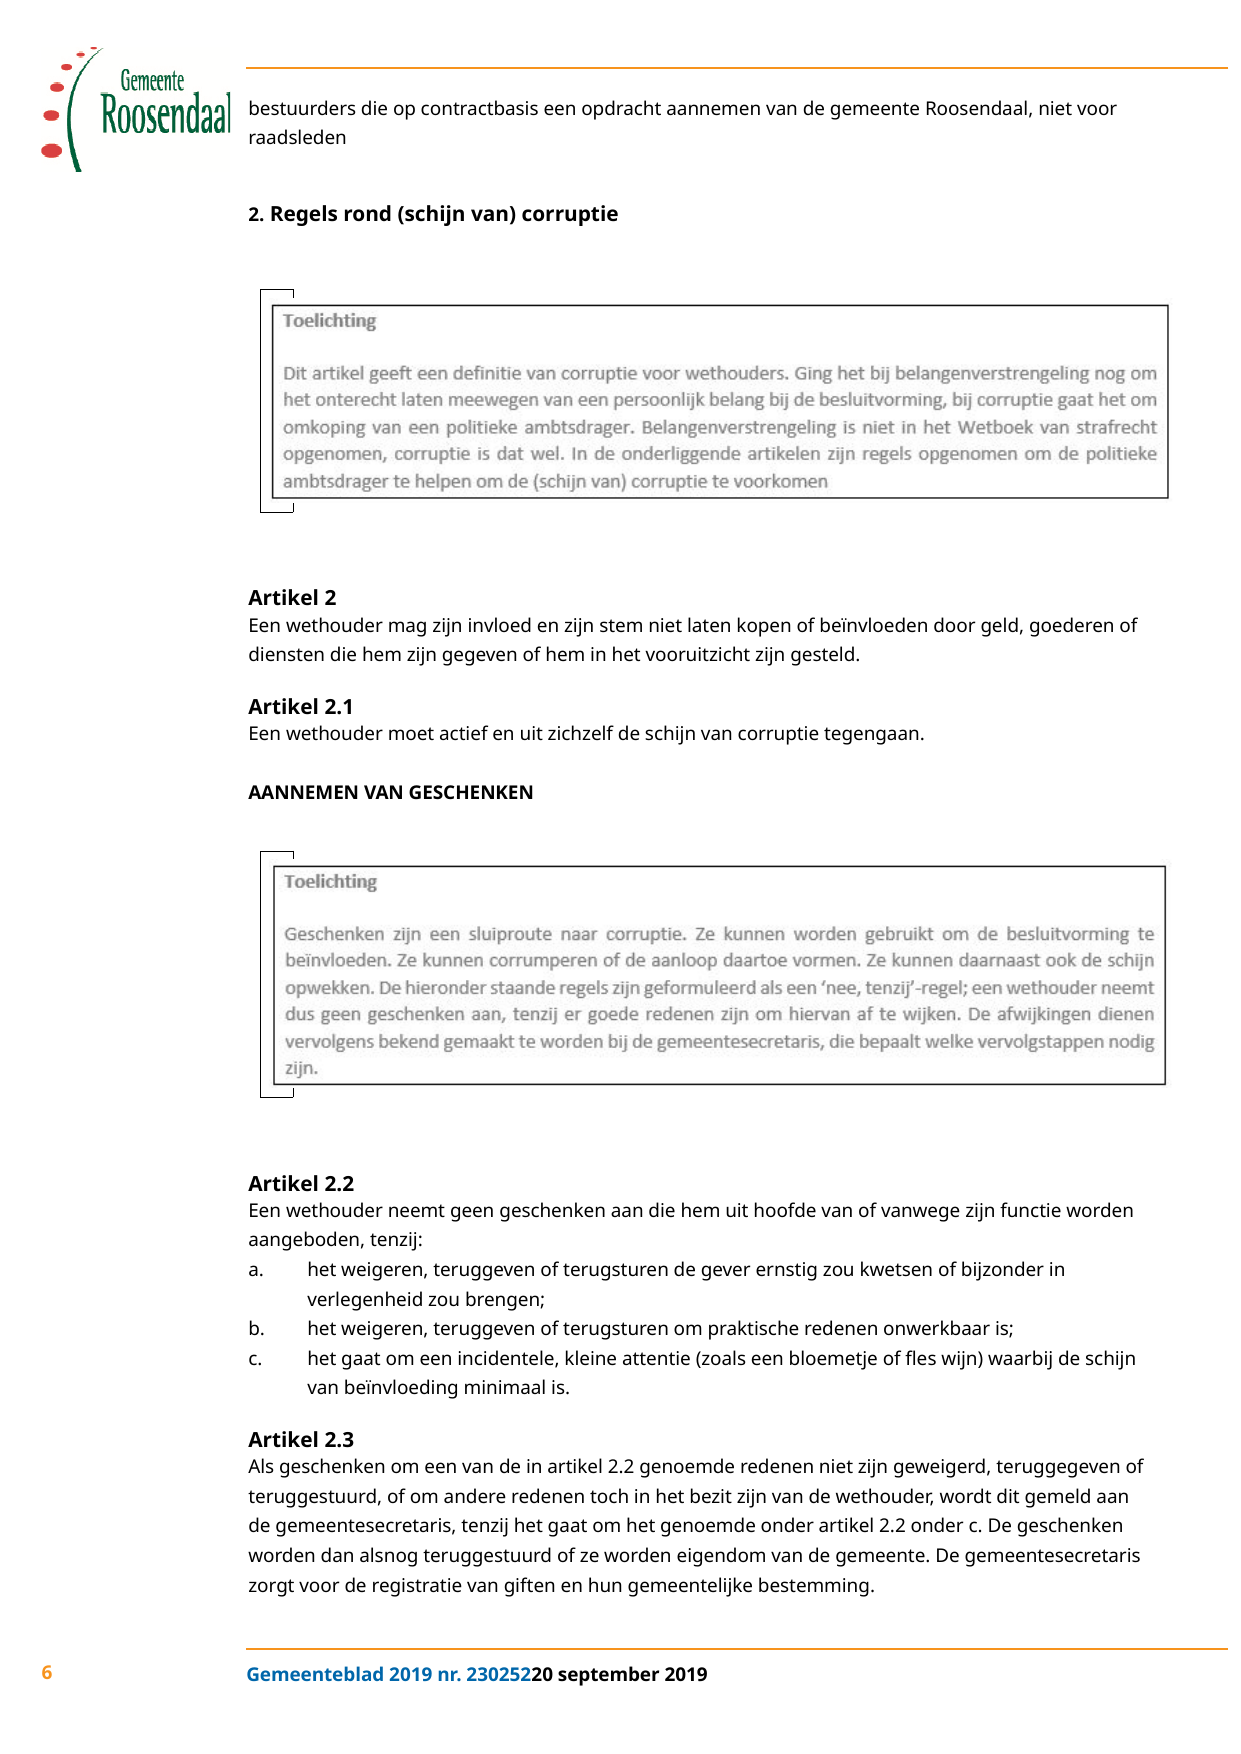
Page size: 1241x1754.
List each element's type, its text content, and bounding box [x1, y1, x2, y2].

list het gaat om een incidentele, kleine attentie (zoals een bloemetje of fles wijn) waarbij de schijn van beïnvloeding minimaal is. [248, 1345, 1152, 1400]
text 2. Regels rond (schijn van) corruptie [248, 199, 1152, 228]
text Een wethouder moet actief en uit zichzelf de schijn van corruptie tegengaan. [248, 720, 1152, 746]
text Een wethouder mag zijn invloed en zijn stem niet laten kopen of beïnvloeden door geld, goederen of diensten die hem zijn gegeven of hem in het vooruitzicht zijn gesteld. [248, 612, 1152, 667]
picture [268, 298, 1173, 503]
list het weigeren, teruggeven of terugsturen om praktische redenen onwerkbaar is; [248, 1315, 1152, 1341]
text AANNEMEN VAN GESCHENKEN [248, 779, 1152, 805]
picture [41, 47, 231, 172]
text Artikel 2 [248, 583, 1152, 612]
text Artikel 2.2 [248, 1169, 1152, 1197]
picture [268, 859, 1173, 1088]
text bestuurders die op contractbasis een opdracht aannemen van de gemeente Roosendaal, niet voor raadsleden [248, 95, 1152, 150]
list het weigeren, teruggeven of terugsturen de gever ernstig zou kwetsen of bijzonder in verlegenheid zou brengen; [248, 1256, 1152, 1312]
text Als geschenken om een van de in artikel 2.2 genoemde redenen niet zijn geweigerd, teruggegeven of teruggestuurd, of om andere redenen toch in het bezit zijn van de wethouder, wordt dit gemeld aan de gemeentesecretaris, tenzij het gaat om het genoemde onder artikel 2.2 onder c. De geschenken worden dan alsnog teruggestuurd of ze worden eigendom van de gemeente. De gemeentesecretaris zorgt voor de registratie van giften en hun gemeentelijke bestemming. [248, 1453, 1152, 1597]
text Een wethouder neemt geen geschenken aan die hem uit hoofde van of vanwege zijn functie worden aangeboden, tenzij: [248, 1197, 1152, 1252]
text Artikel 2.1 [248, 692, 1152, 720]
text Artikel 2.3 [248, 1425, 1152, 1453]
